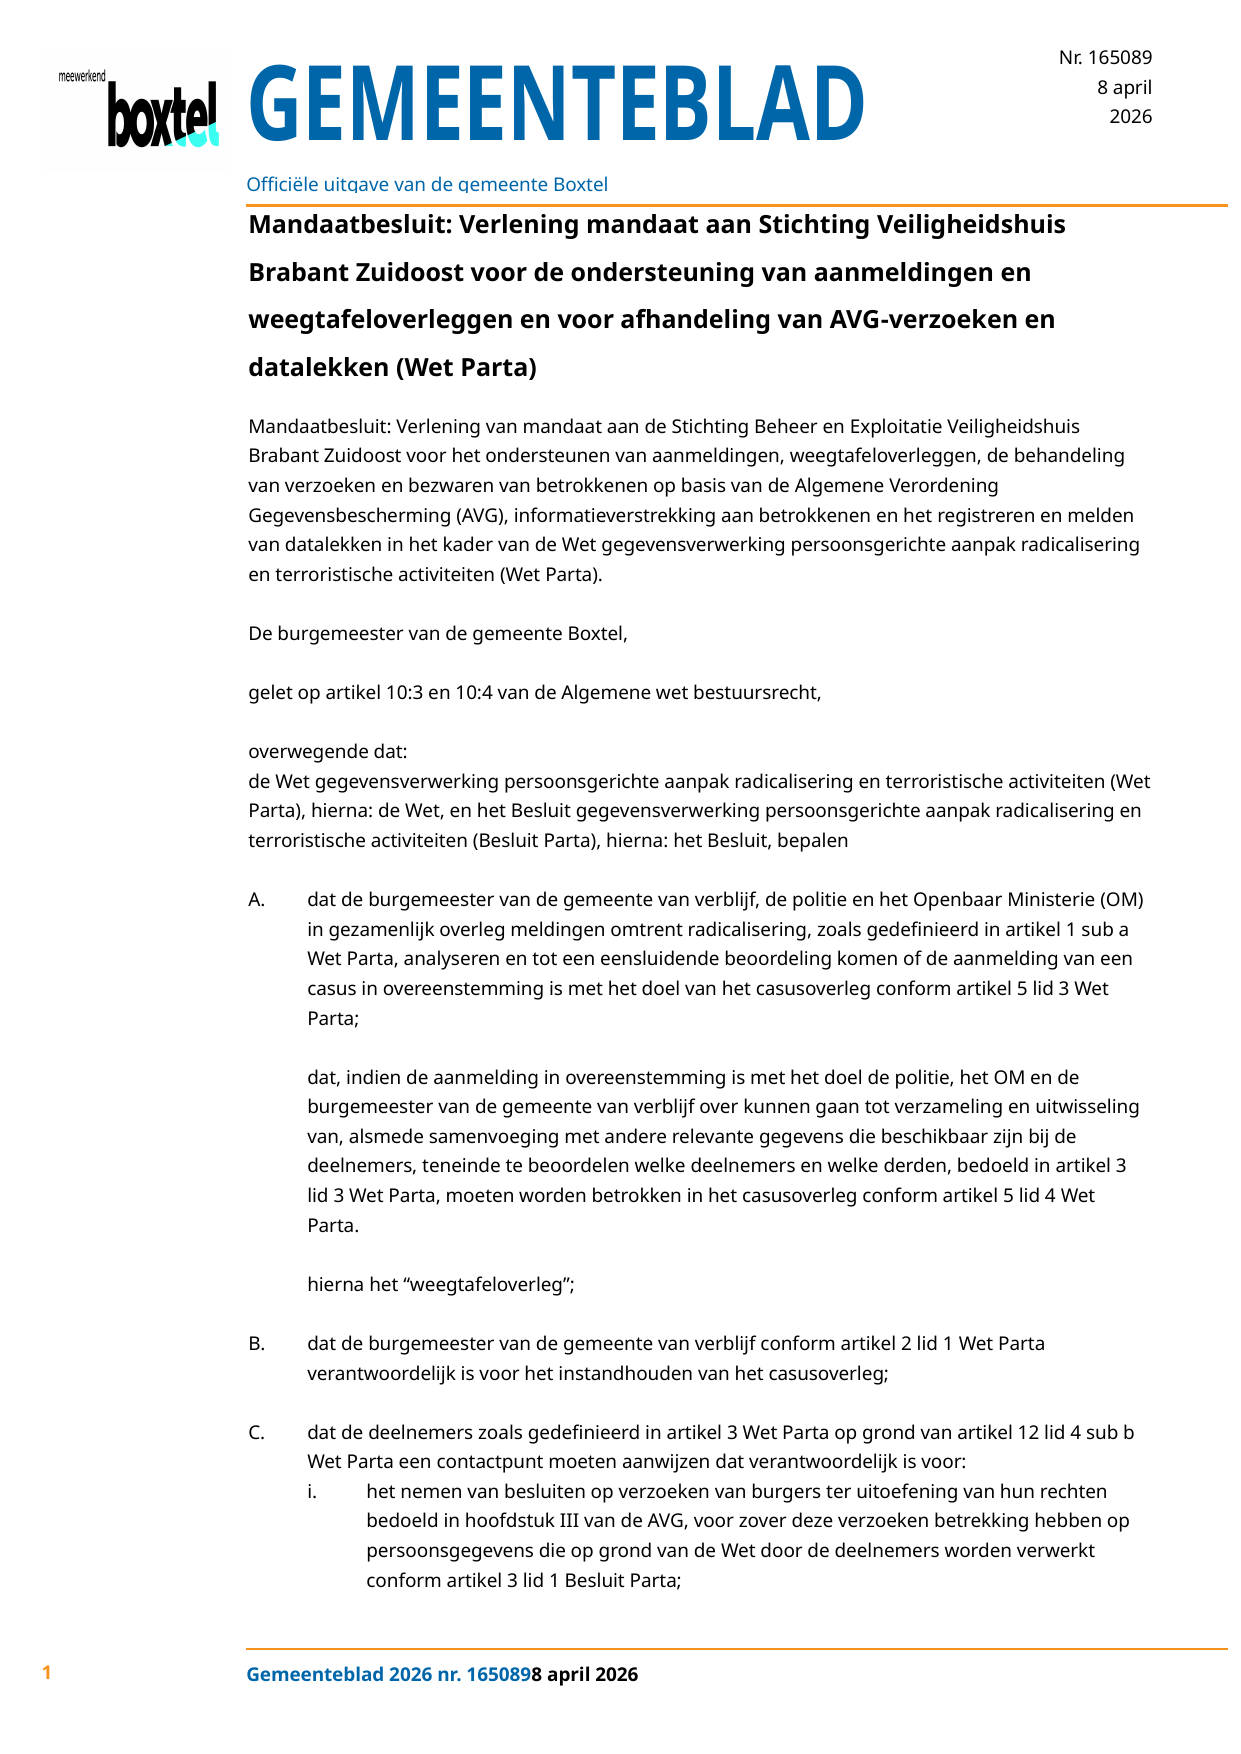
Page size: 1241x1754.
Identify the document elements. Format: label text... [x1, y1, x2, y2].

text gelet op artikel 10:3 en 10:4 van de Algemene wet bestuursrecht, [248, 679, 1152, 705]
list dat de burgemeester van de gemeente van verblijf, de politie en het Openbaar Ministerie (OM) in gezamenlijk overleg meldingen omtrent radicalisering, zoals gedefinieerd in artikel 1 sub a Wet Parta, analyseren en tot een eensluidende beoordeling komen of de aanmelding van een casus in overeenstemming is met het doel van het casusoverleg conform artikel 5 lid 3 Wet Parta; [248, 886, 1152, 1031]
list dat, indien de aanmelding in overeenstemming is met het doel de politie, het OM en de burgemeester van de gemeente van verblijf over kunnen gaan tot verzameling en uitwisseling van, alsmede samenvoeging met andere relevante gegevens die beschikbaar zijn bij de deelnemers, teneinde te beoordelen welke deelnemers en welke derden, bedoeld in artikel 3 lid 3 Wet Parta, moeten worden betrokken in het casusoverleg conform artikel 5 lid 4 Wet Parta. [248, 1064, 1152, 1238]
list hierna het “weegtafeloverleg”; [248, 1271, 1152, 1297]
list dat de burgemeester van de gemeente van verblijf conform artikel 2 lid 1 Wet Parta verantwoordelijk is voor het instandhouden van het casusoverleg; [248, 1330, 1152, 1386]
list het nemen van besluiten op verzoeken van burgers ter uitoefening van hun rechten bedoeld in hoofdstuk III van de AVG, voor zover deze verzoeken betrekking hebben op persoonsgegevens die op grond van de Wet door de deelnemers worden verwerkt conform artikel 3 lid 1 Besluit Parta; [307, 1478, 1152, 1593]
text de Wet gegevensverwerking persoonsgerichte aanpak radicalisering en terroristische activiteiten (Wet Parta), hierna: de Wet, en het Besluit gegevensverwerking persoonsgerichte aanpak radicalisering en terroristische activiteiten (Besluit Parta), hierna: het Besluit, bepalen [248, 768, 1152, 853]
text De burgemeester van de gemeente Boxtel, [248, 620, 1152, 646]
list dat de deelnemers zoals gedefinieerd in artikel 3 Wet Parta op grond van artikel 12 lid 4 sub b Wet Parta een contactpunt moeten aanwijzen dat verantwoordelijk is voor: [248, 1419, 1152, 1474]
text Mandaatbesluit: Verlening van mandaat aan de Stichting Beheer en Exploitatie Veiligheidshuis Brabant Zuidoost voor het ondersteunen van aanmeldingen, weegtafeloverleggen, de behandeling van verzoeken en bezwaren van betrokkenen op basis van de Algemene Verordening Gegevensbescherming (AVG), informatieverstrekking aan betrokkenen en het registreren en melden van datalekken in het kader van de Wet gegevensverwerking persoonsgerichte aanpak radicalisering en terroristische activiteiten (Wet Parta). [248, 413, 1152, 587]
text overwegende dat: [248, 738, 1152, 764]
picture [41, 47, 231, 172]
text Mandaatbesluit: Verlening mandaat aan Stichting Veiligheidshuis Brabant Zuidoost voor de ondersteuning van aanmeldingen en weegtafeloverleggen en voor afhandeling van AVG‑verzoeken en datalekken (Wet Parta) [248, 207, 1152, 384]
